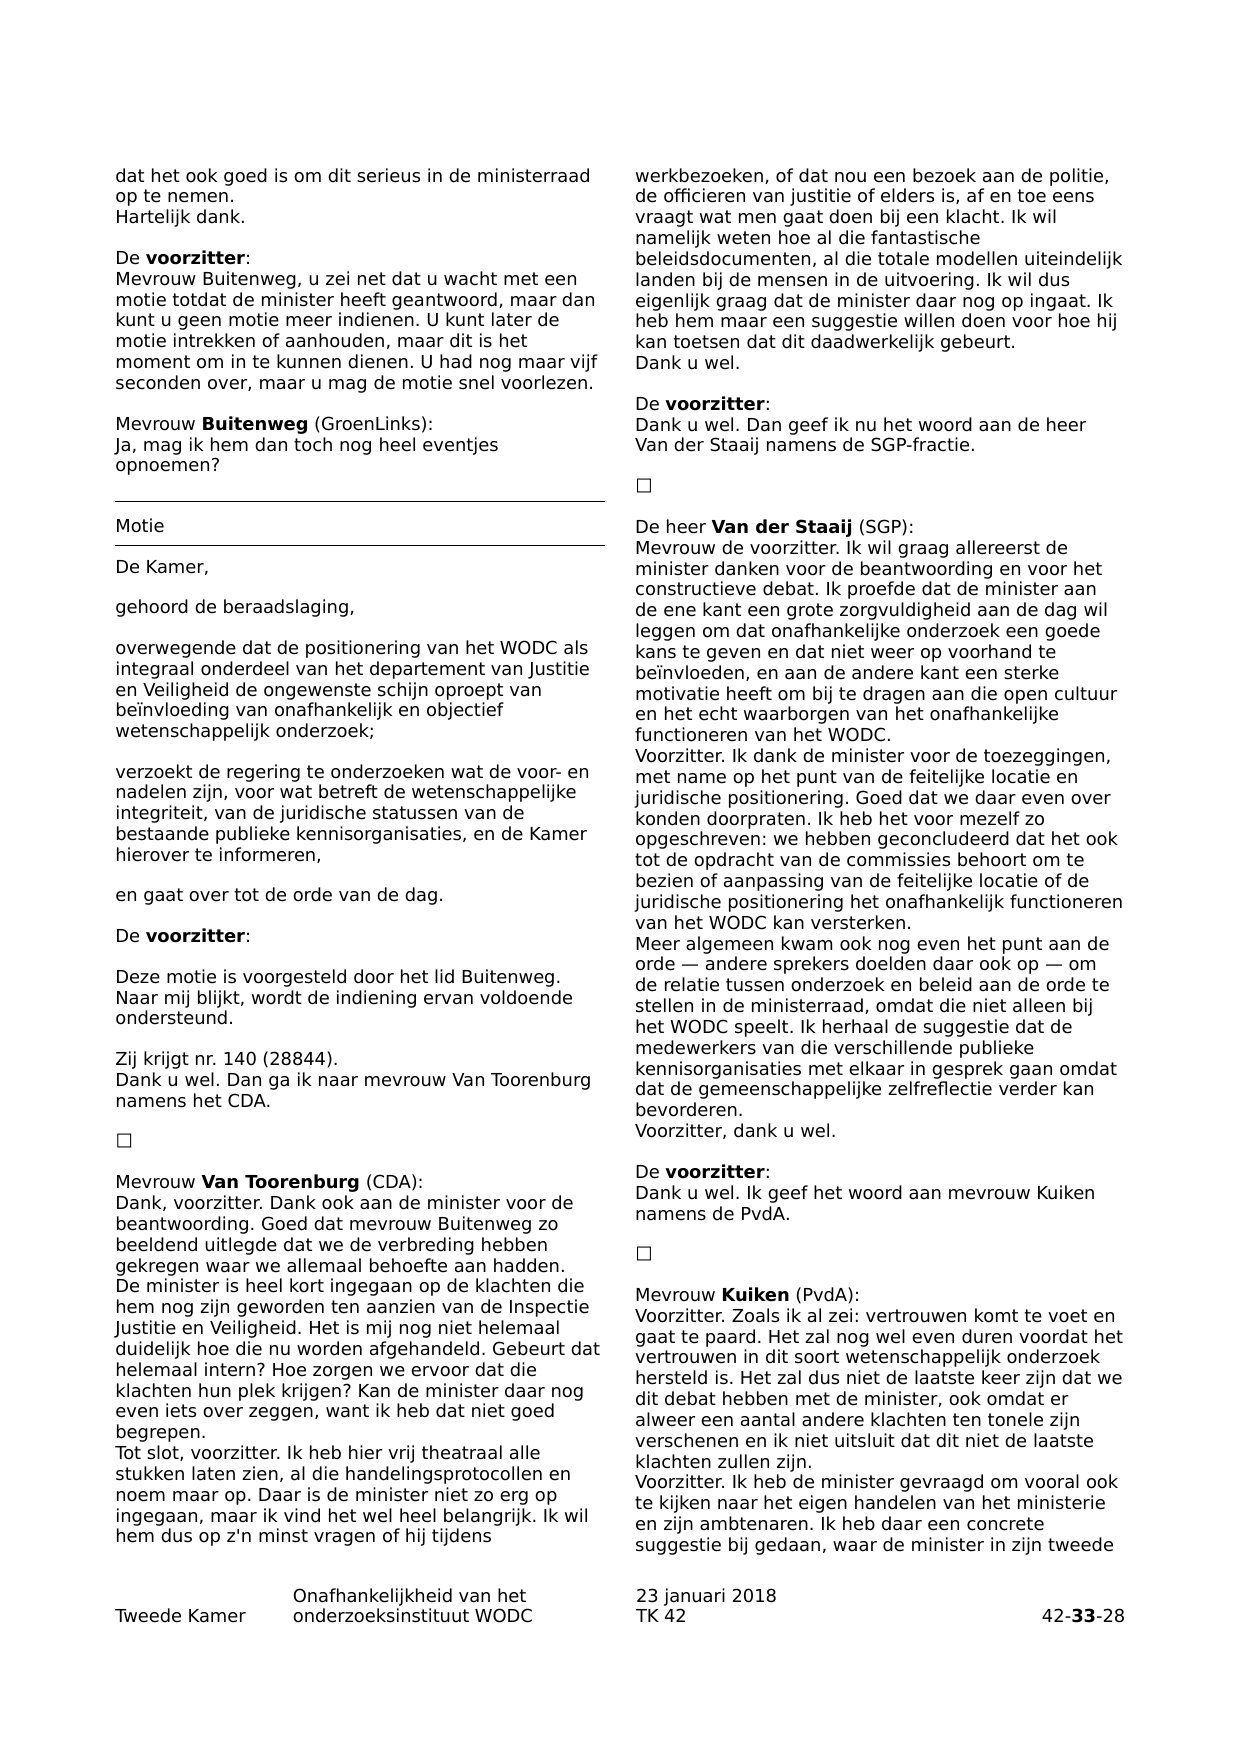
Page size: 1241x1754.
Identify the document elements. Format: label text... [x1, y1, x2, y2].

text ⬜ [635, 476, 1125, 497]
text en gaat over tot de orde van de dag. [115, 885, 605, 906]
text Dank u wel. Ik geef het woord aan mevrouw Kuiken namens de PvdA. [635, 1182, 1125, 1224]
text ⬜ [115, 1131, 605, 1152]
text Hartelijk dank. [115, 207, 605, 228]
text Voorzitter. Zoals ik al zei: vertrouwen komt te voet en gaat te paard. Het zal nog wel even duren voordat het vertrouwen in dit soort wetenschappelijk onderzoek hersteld is. Het zal dus niet de laatste keer zijn dat we dit debat hebben met de minister, ook omdat er alweer een aantal andere klachten ten tonele zijn verschenen en ik niet uitsluit dat dit niet de laatste klachten zullen zijn. [635, 1306, 1125, 1472]
text Ja, mag ik hem dan toch nog heel eventjes opnoemen? [115, 434, 605, 476]
text De voorzitter: [635, 394, 1125, 414]
text Mevrouw Buitenweg, u zei net dat u wacht met een motie totdat de minister heeft geantwoord, maar dan kunt u geen motie meer indienen. U kunt later de motie intrekken of aanhouden, maar dit is het moment om in te kunnen dienen. U had nog maar vijf seconden over, maar u mag de motie snel voorlezen. [115, 268, 605, 393]
text De voorzitter: [115, 926, 605, 947]
text Motie [115, 516, 605, 537]
text werkbezoeken, of dat nou een bezoek aan de politie, de officieren van justitie of elders is, af en toe eens vraagt wat men gaat doen bij een klacht. Ik wil namelijk weten hoe al die fantastische beleidsdocumenten, al die totale modellen uiteindelijk landen bij de mensen in de uitvoering. Ik wil dus eigenlijk graag dat de minister daar nog op ingaat. Ik heb hem maar een suggestie willen doen voor hoe hij kan toetsen dat dit daadwerkelijk gebeurt. [635, 165, 1125, 353]
text Voorzitter. Ik dank de minister voor de toezeggingen, met name op het punt van de feitelijke locatie en juridische positionering. Goed dat we daar even over konden doorpraten. Ik heb het voor mezelf zo opgeschreven: we hebben geconcludeerd dat het ook tot de opdracht van de commissies behoort om te bezien of aanpassing van de feitelijke locatie of de juridische positionering het onafhankelijk functioneren van het WODC kan versterken. [635, 746, 1125, 933]
text De voorzitter: [115, 248, 605, 268]
text Mevrouw Van Toorenburg (CDA): [115, 1172, 605, 1193]
text Deze motie is voorgesteld door het lid Buitenweg. Naar mij blijkt, wordt de indiening ervan voldoende ondersteund. [115, 967, 605, 1029]
text Meer algemeen kwam ook nog even het punt aan de orde — andere sprekers doelden daar ook op — om de relatie tussen onderzoek en beleid aan de orde te stellen in de ministerraad, omdat die niet alleen bij het WODC speelt. Ik herhaal de suggestie dat de medewerkers van die verschillende publieke kennisorganisaties met elkaar in gesprek gaan omdat dat de gemeenschappelijke zelfreflectie verder kan bevorderen. [635, 933, 1125, 1121]
text De voorzitter: [635, 1162, 1125, 1182]
text Voorzitter, dank u wel. [635, 1121, 1125, 1142]
text Dank u wel. Dan ga ik naar mevrouw Van Toorenburg namens het CDA. [115, 1070, 605, 1111]
text Zij krijgt nr. 140 (28844). [115, 1049, 605, 1070]
text De minister is heel kort ingegaan op de klachten die hem nog zijn geworden ten aanzien van de Inspectie Justitie en Veiligheid. Het is mij nog niet helemaal duidelijk hoe die nu worden afgehandeld. Gebeurt dat helemaal intern? Hoe zorgen we ervoor dat die klachten hun plek krijgen? Kan de minister daar nog even iets over zeggen, want ik heb dat niet goed begrepen. [115, 1276, 605, 1443]
text Dank u wel. Dan geef ik nu het woord aan de heer Van der Staaij namens de SGP-fractie. [635, 414, 1125, 456]
text Tot slot, voorzitter. Ik heb hier vrij theatraal alle stukken laten zien, al die handelingsprotocollen en noem maar op. Daar is de minister niet zo erg op ingegaan, maar ik vind het wel heel belangrijk. Ik wil hem dus op z'n minst vragen of hij tijdens [115, 1443, 605, 1547]
text dat het ook goed is om dit serieus in de ministerraad op te nemen. [115, 165, 605, 207]
text verzoekt de regering te onderzoeken wat de voor- en nadelen zijn, voor wat betreft de wetenschappelijke integriteit, van de juridische statussen van de bestaande publieke kennisorganisaties, en de Kamer hierover te informeren, [115, 762, 605, 865]
text gehoord de beraadslaging, [115, 597, 605, 618]
text Voorzitter. Ik heb de minister gevraagd om vooral ook te kijken naar het eigen handelen van het ministerie en zijn ambtenaren. Ik heb daar een concrete suggestie bij gedaan, waar de minister in zijn tweede [635, 1472, 1125, 1556]
text Dank u wel. [635, 353, 1125, 374]
text De heer Van der Staaij (SGP): [635, 517, 1125, 537]
text Mevrouw Kuiken (PvdA): [635, 1285, 1125, 1306]
text Dank, voorzitter. Dank ook aan de minister voor de beantwoording. Goed dat mevrouw Buitenweg zo beeldend uitlegde dat we de verbreding hebben gekregen waar we allemaal behoefte aan hadden. [115, 1193, 605, 1276]
text ⬜ [635, 1244, 1125, 1265]
text Mevrouw de voorzitter. Ik wil graag allereerst de minister danken voor de beantwoording en voor het constructieve debat. Ik proefde dat de minister aan de ene kant een grote zorgvuldigheid aan de dag wil leggen om dat onafhankelijke onderzoek een goede kans te geven en dat niet weer op voorhand te beïnvloeden, en aan de andere kant een sterke motivatie heeft om bij te dragen aan die open cultuur en het echt waarborgen van het onafhankelijke functioneren van het WODC. [635, 537, 1125, 746]
text De Kamer, [115, 557, 605, 577]
text Mevrouw Buitenweg (GroenLinks): [115, 413, 605, 434]
text overwegende dat de positionering van het WODC als integraal onderdeel van het departement van Justitie en Veiligheid de ongewenste schijn oproept van beïnvloeding van onafhankelijk en objectief wetenschappelijk onderzoek; [115, 638, 605, 742]
